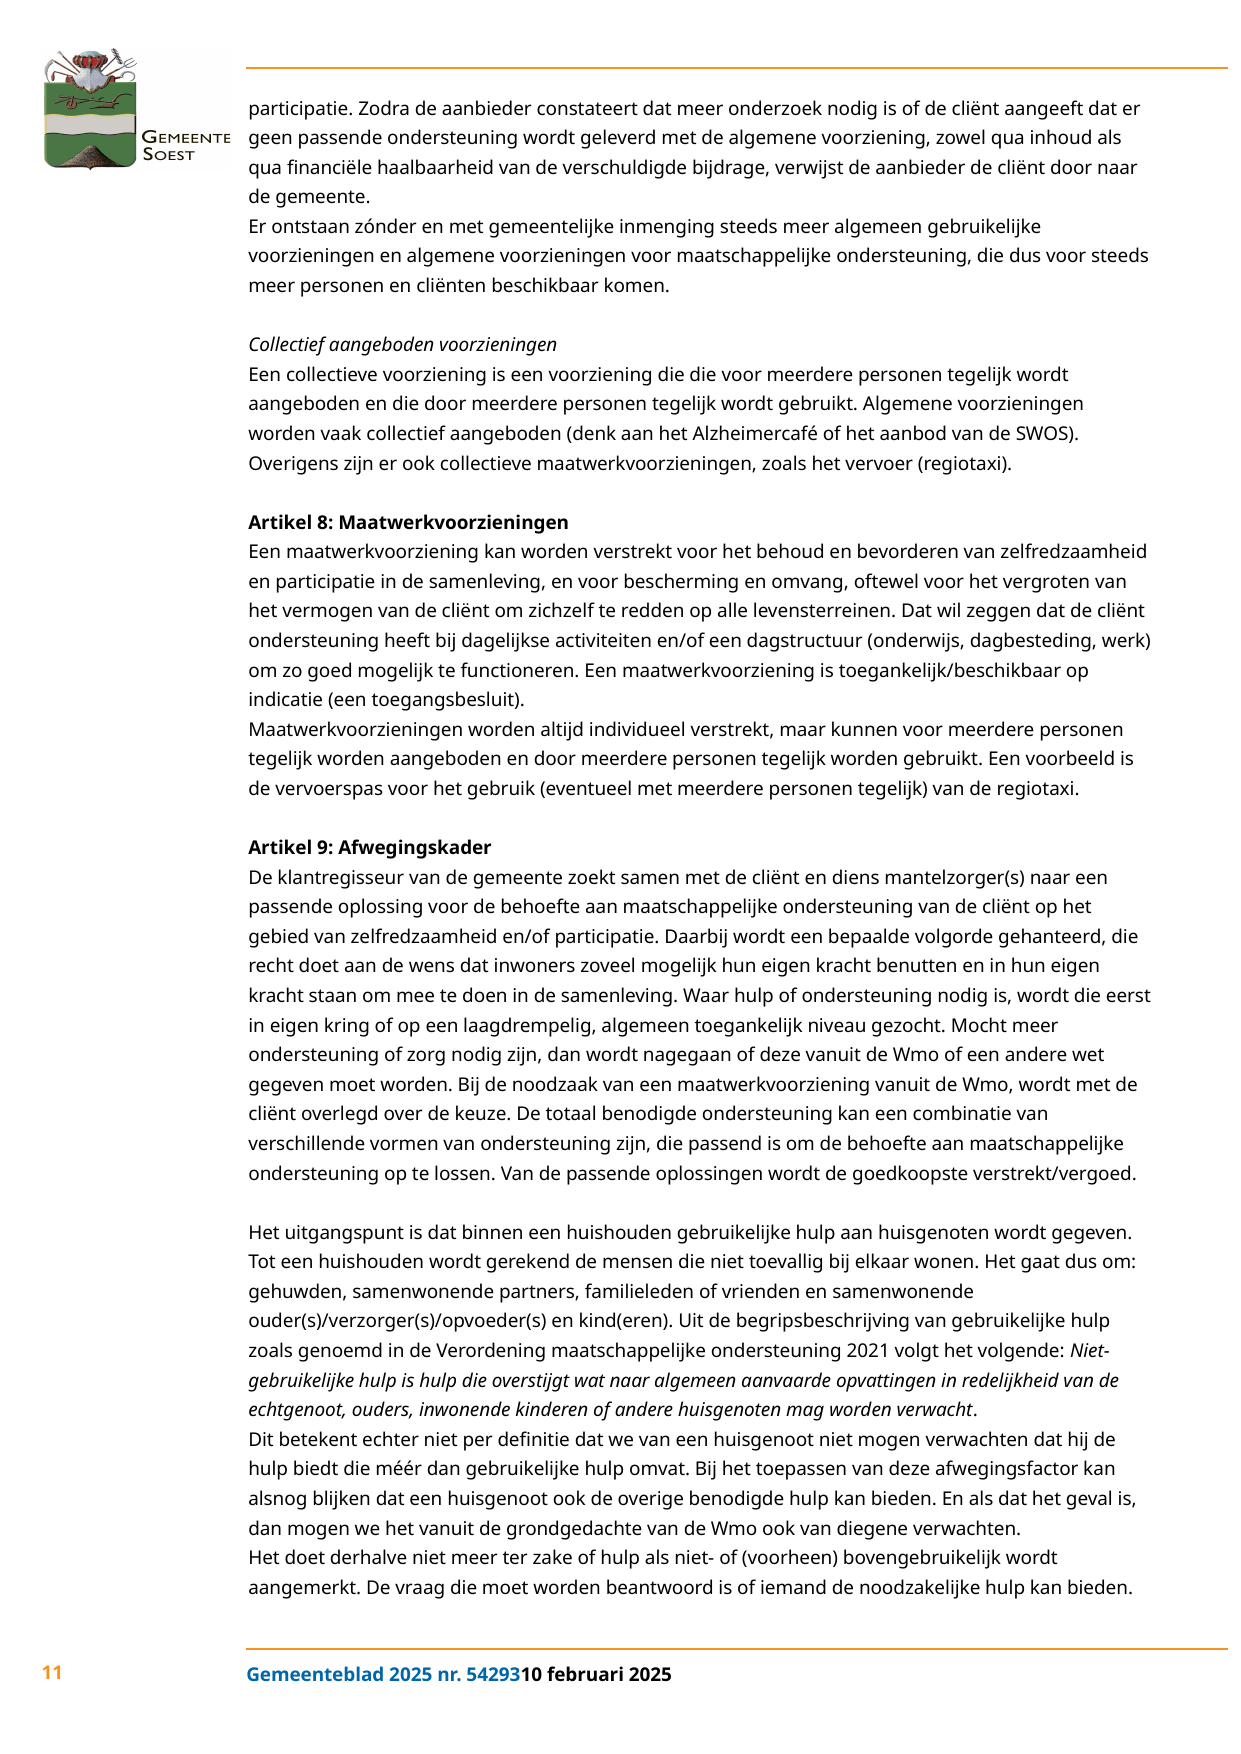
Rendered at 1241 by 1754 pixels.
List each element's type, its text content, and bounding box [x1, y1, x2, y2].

text De klantregisseur van de gemeente zoekt samen met de cliënt en diens mantelzorger(s) naar een passende oplossing voor de behoefte aan maatschappelijke ondersteuning van de cliënt op het gebied van zelfredzaamheid en/of participatie. Daarbij wordt een bepaalde volgorde gehanteerd, die recht doet aan de wens dat inwoners zoveel mogelijk hun eigen kracht benutten en in hun eigen kracht staan om mee te doen in de samenleving. Waar hulp of ondersteuning nodig is, wordt die eerst in eigen kring of op een laagdrempelig, algemeen toegankelijk niveau gezocht. Mocht meer ondersteuning of zorg nodig zijn, dan wordt nagegaan of deze vanuit de Wmo of een andere wet gegeven moet worden. Bij de noodzaak van een maatwerkvoorziening vanuit de Wmo, wordt met de cliënt overlegd over de keuze. De totaal benodigde ondersteuning kan een combinatie van verschillende vormen van ondersteuning zijn, die passend is om de behoefte aan maatschappelijke ondersteuning op te lossen. Van de passende oplossingen wordt de goedkoopste verstrekt/vergoed. [248, 864, 1152, 1186]
text Een collectieve voorziening is een voorziening die die voor meerdere personen tegelijk wordt aangeboden en die door meerdere personen tegelijk wordt gebruikt. Algemene voorzieningen worden vaak collectief aangeboden (denk aan het Alzheimercafé of het aanbod van de SWOS). [248, 361, 1152, 446]
text Maatwerkvoorzieningen worden altijd individueel verstrekt, maar kunnen voor meerdere personen tegelijk worden aangeboden en door meerdere personen tegelijk worden gebruikt. Een voorbeeld is de vervoerspas voor het gebruik (eventueel met meerdere personen tegelijk) van de regiotaxi. [248, 716, 1152, 801]
text participatie. Zodra de aanbieder constateert dat meer onderzoek nodig is of de cliënt aangeeft dat er geen passende ondersteuning wordt geleverd met de algemene voorziening, zowel qua inhoud als qua financiële haalbaarheid van de verschuldigde bijdrage, verwijst de aanbieder de cliënt door naar de gemeente. [248, 95, 1152, 209]
text Het uitgangspunt is dat binnen een huishouden gebruikelijke hulp aan huisgenoten wordt gegeven. Tot een huishouden wordt gerekend de mensen die niet toevallig bij elkaar wonen. Het gaat dus om: gehuwden, samenwonende partners, familieleden of vrienden en samenwonende ouder(s)/verzorger(s)/opvoeder(s) en kind(eren). Uit de begripsbeschrijving van gebruikelijke hulp zoals genoemd in de Verordening maatschappelijke ondersteuning 2021 volgt het volgende: Niet-gebruikelijke hulp is hulp die overstijgt wat naar algemeen aanvaarde opvattingen in redelijkheid van de echtgenoot, ouders, inwonende kinderen of andere huisgenoten mag worden verwacht. [248, 1219, 1152, 1422]
text Dit betekent echter niet per definitie dat we van een huisgenoot niet mogen verwachten dat hij de hulp biedt die méér dan gebruikelijke hulp omvat. Bij het toepassen van deze afwegingsfactor kan alsnog blijken dat een huisgenoot ook de overige benodigde hulp kan bieden. En als dat het geval is, dan mogen we het vanuit de grondgedachte van de Wmo ook van diegene verwachten. [248, 1426, 1152, 1541]
text Er ontstaan zónder en met gemeentelijke inmenging steeds meer algemeen gebruikelijke voorzieningen en algemene voorzieningen voor maatschappelijke ondersteuning, die dus voor steeds meer personen en cliënten beschikbaar komen. [248, 213, 1152, 298]
text Het doet derhalve niet meer ter zake of hulp als niet- of (voorheen) bovengebruikelijk wordt aangemerkt. De vraag die moet worden beantwoord is of iemand de noodzakelijke hulp kan bieden. [248, 1544, 1152, 1600]
text Een maatwerkvoorziening kan worden verstrekt voor het behoud en bevorderen van zelfredzaamheid en participatie in de samenleving, en voor bescherming en omvang, oftewel voor het vergroten van het vermogen van de cliënt om zichzelf te redden op alle levensterreinen. Dat wil zeggen dat de cliënt ondersteuning heeft bij dagelijkse activiteiten en/of een dagstructuur (onderwijs, dagbesteding, werk) om zo goed mogelijk te functioneren. Een maatwerkvoorziening is toegankelijk/beschikbaar op indicatie (een toegangsbesluit). [248, 538, 1152, 712]
text Artikel 8: Maatwerkvoorzieningen [248, 509, 1152, 535]
text Artikel 9: Afwegingskader [248, 834, 1152, 860]
text Collectief aangeboden voorzieningen [248, 331, 1152, 357]
picture [41, 47, 231, 172]
text Overigens zijn er ook collectieve maatwerkvoorzieningen, zoals het vervoer (regiotaxi). [248, 450, 1152, 476]
